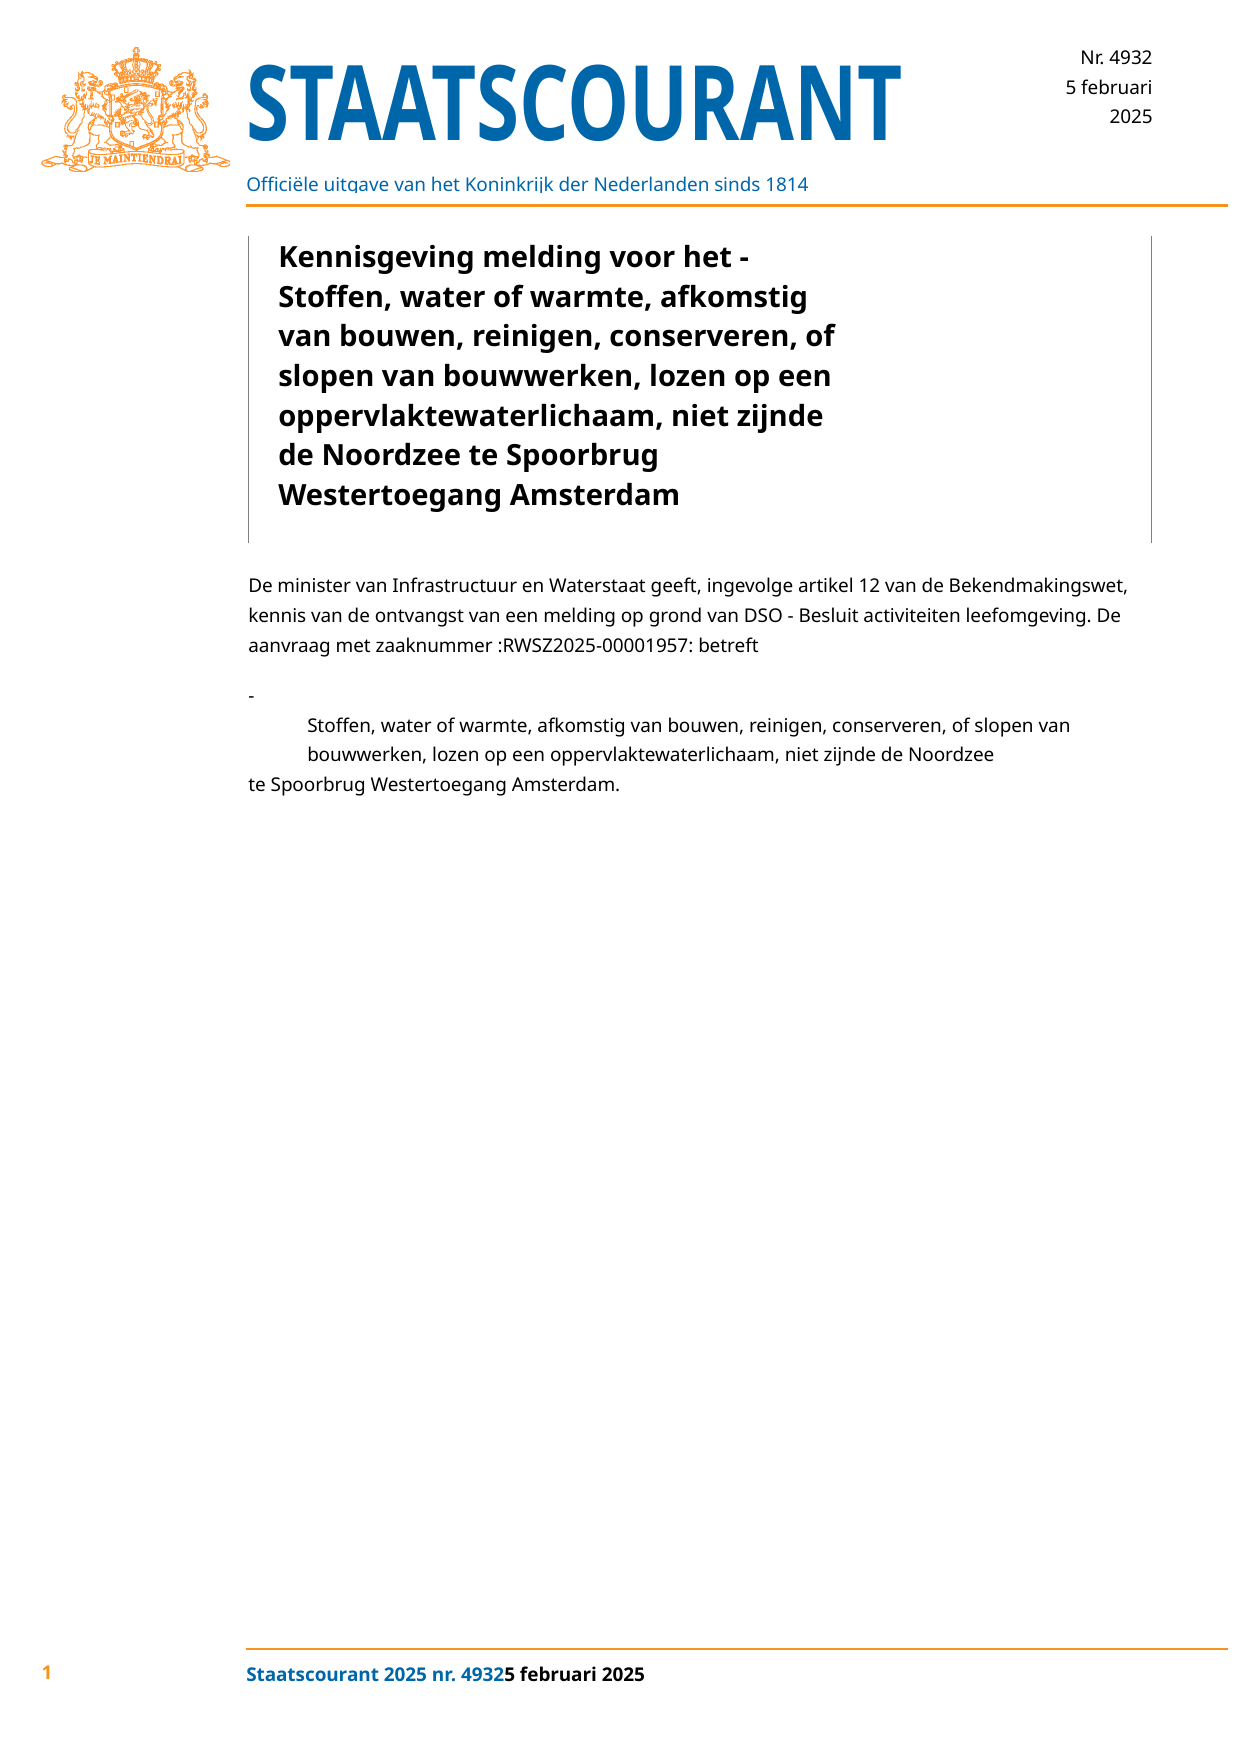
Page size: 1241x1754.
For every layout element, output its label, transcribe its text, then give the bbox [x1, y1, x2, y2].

list Stoffen, water of warmte, afkomstig van bouwen, reinigen, conserveren, of slopen van bouwwerken, lozen op een oppervlaktewaterlichaam, niet zijnde de Noordzee [248, 712, 1152, 767]
table_header Kennisgeving melding voor het -Stoffen, water of warmte, afkomstig van bouwen, reinigen, conserveren, of slopen van bouwwerken, lozen op een oppervlaktewaterlichaam, niet zijnde de Noordzee te Spoorbrug Westertoegang Amsterdam [249, 236, 850, 543]
table_header [850, 236, 912, 413]
text De minister van Infrastructuur en Waterstaat geeft, ingevolge artikel 12 van de Bekendmakingswet, kennis van de ontvangst van een melding op grond van DSO - Besluit activiteiten leefomgeving. De aanvraag met zaaknummer :RWSZ2025-00001957: betreft [248, 573, 1152, 658]
text te Spoorbrug Westertoegang Amsterdam. [248, 771, 1152, 797]
picture [912, 236, 1090, 414]
picture [41, 47, 231, 172]
table_header [850, 414, 1151, 543]
table_header [1090, 236, 1151, 413]
